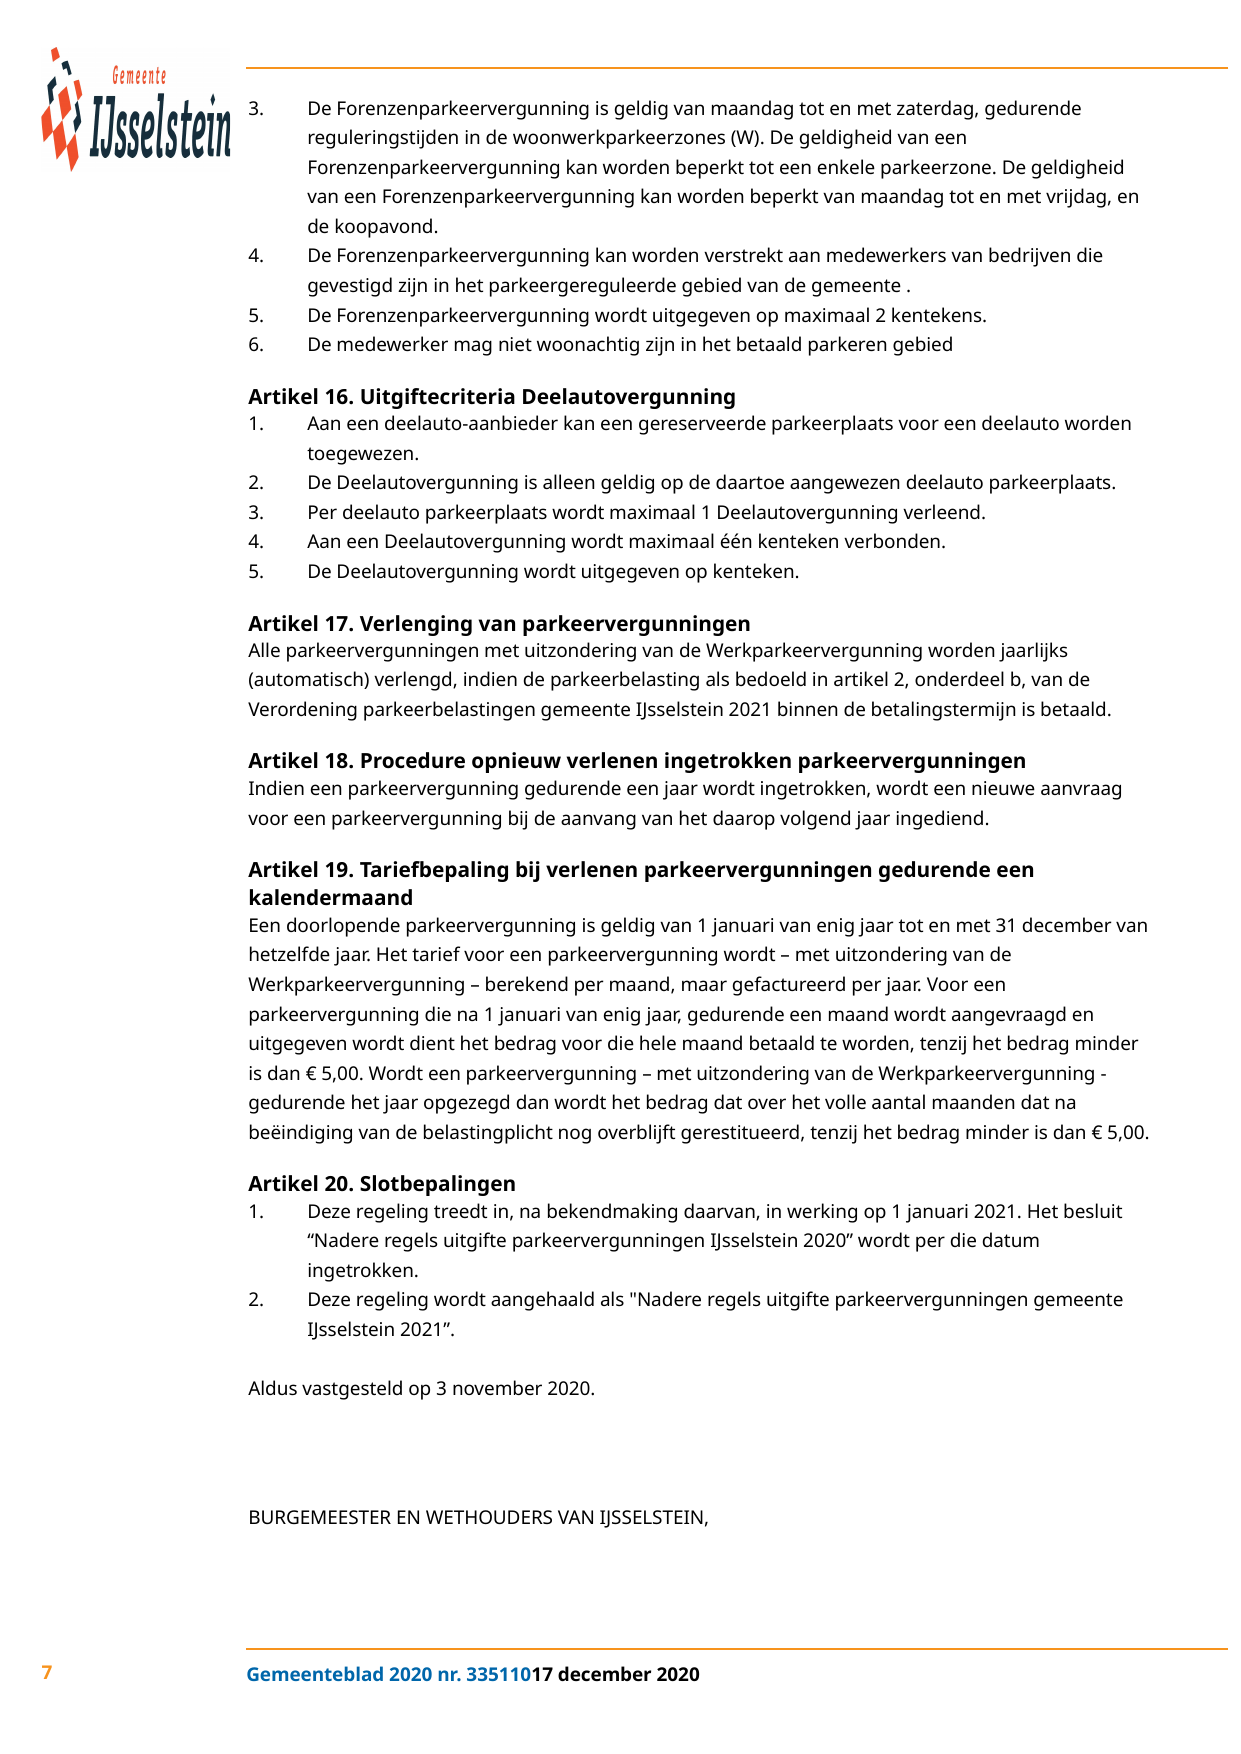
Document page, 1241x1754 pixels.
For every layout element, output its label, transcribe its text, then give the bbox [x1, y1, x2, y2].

text Artikel 19. Tariefbepaling bij verlenen parkeervergunningen gedurende een kalendermaand [248, 855, 1152, 912]
text Aldus vastgesteld op 3 november 2020. [248, 1375, 1152, 1401]
text Indien een parkeervergunning gedurende een jaar wordt ingetrokken, wordt een nieuwe aanvraag voor een parkeervergunning bij de aanvang van het daarop volgend jaar ingediend. [248, 775, 1152, 830]
list De Deelautovergunning is alleen geldig op de daartoe aangewezen deelauto parkeerplaats. [248, 469, 1152, 495]
picture [41, 47, 231, 172]
list Aan een deelauto-aanbieder kan een gereserveerde parkeerplaats voor een deelauto worden toegewezen. [248, 410, 1152, 466]
list De Forenzenparkeervergunning kan worden verstrekt aan medewerkers van bedrijven die gevestigd zijn in het parkeergereguleerde gebied van de gemeente . [248, 243, 1152, 298]
text Artikel 18. Procedure opnieuw verlenen ingetrokken parkeervergunningen [248, 747, 1152, 775]
list De Deelautovergunning wordt uitgegeven op kenteken. [248, 558, 1152, 584]
list De Forenzenparkeervergunning wordt uitgegeven op maximaal 2 kentekens. [248, 302, 1152, 328]
list De medewerker mag niet woonachtig zijn in het betaald parkeren gebied [248, 331, 1152, 357]
text Artikel 17. Verlenging van parkeervergunningen [248, 609, 1152, 637]
list Deze regeling wordt aangehaald als "Nadere regels uitgifte parkeervergunningen gemeente IJsselstein 2021”. [248, 1287, 1152, 1342]
list Aan een Deelautovergunning wordt maximaal één kenteken verbonden. [248, 529, 1152, 554]
list De Forenzenparkeervergunning is geldig van maandag tot en met zaterdag, gedurende reguleringstijden in de woonwerkparkeerzones (W). De geldigheid van een Forenzenparkeervergunning kan worden beperkt tot een enkele parkeerzone. De geldigheid van een Forenzenparkeervergunning kan worden beperkt van maandag tot en met vrijdag, en de koopavond. [248, 95, 1152, 239]
text Alle parkeervergunningen met uitzondering van de Werkparkeervergunning worden jaarlijks (automatisch) verlengd, indien de parkeerbelasting als bedoeld in artikel 2, onderdeel b, van de Verordening parkeerbelastingen gemeente IJsselstein 2021 binnen de betalingstermijn is betaald. [248, 637, 1152, 722]
list Deze regeling treedt in, na bekendmaking daarvan, in werking op 1 januari 2021. Het besluit “Nadere regels uitgifte parkeervergunningen IJsselstein 2020” wordt per die datum ingetrokken. [248, 1198, 1152, 1283]
text Artikel 20. Slotbepalingen [248, 1169, 1152, 1198]
text Een doorlopende parkeervergunning is geldig van 1 januari van enig jaar tot en met 31 december van hetzelfde jaar. Het tarief voor een parkeervergunning wordt – met uitzondering van de Werkparkeervergunning – berekend per maand, maar gefactureerd per jaar. Voor een parkeervergunning die na 1 januari van enig jaar, gedurende een maand wordt aangevraagd en uitgegeven wordt dient het bedrag voor die hele maand betaald te worden, tenzij het bedrag minder is dan € 5,00. Wordt een parkeervergunning – met uitzondering van de Werkparkeervergunning - gedurende het jaar opgezegd dan wordt het bedrag dat over het volle aantal maanden dat na beëindiging van de belastingplicht nog overblijft gerestitueerd, tenzij het bedrag minder is dan € 5,00. [248, 912, 1152, 1145]
text BURGEMEESTER EN WETHOUDERS VAN IJSSELSTEIN, [248, 1504, 1152, 1530]
text Artikel 16. Uitgiftecriteria Deelautovergunning [248, 382, 1152, 410]
list Per deelauto parkeerplaats wordt maximaal 1 Deelautovergunning verleend. [248, 499, 1152, 525]
